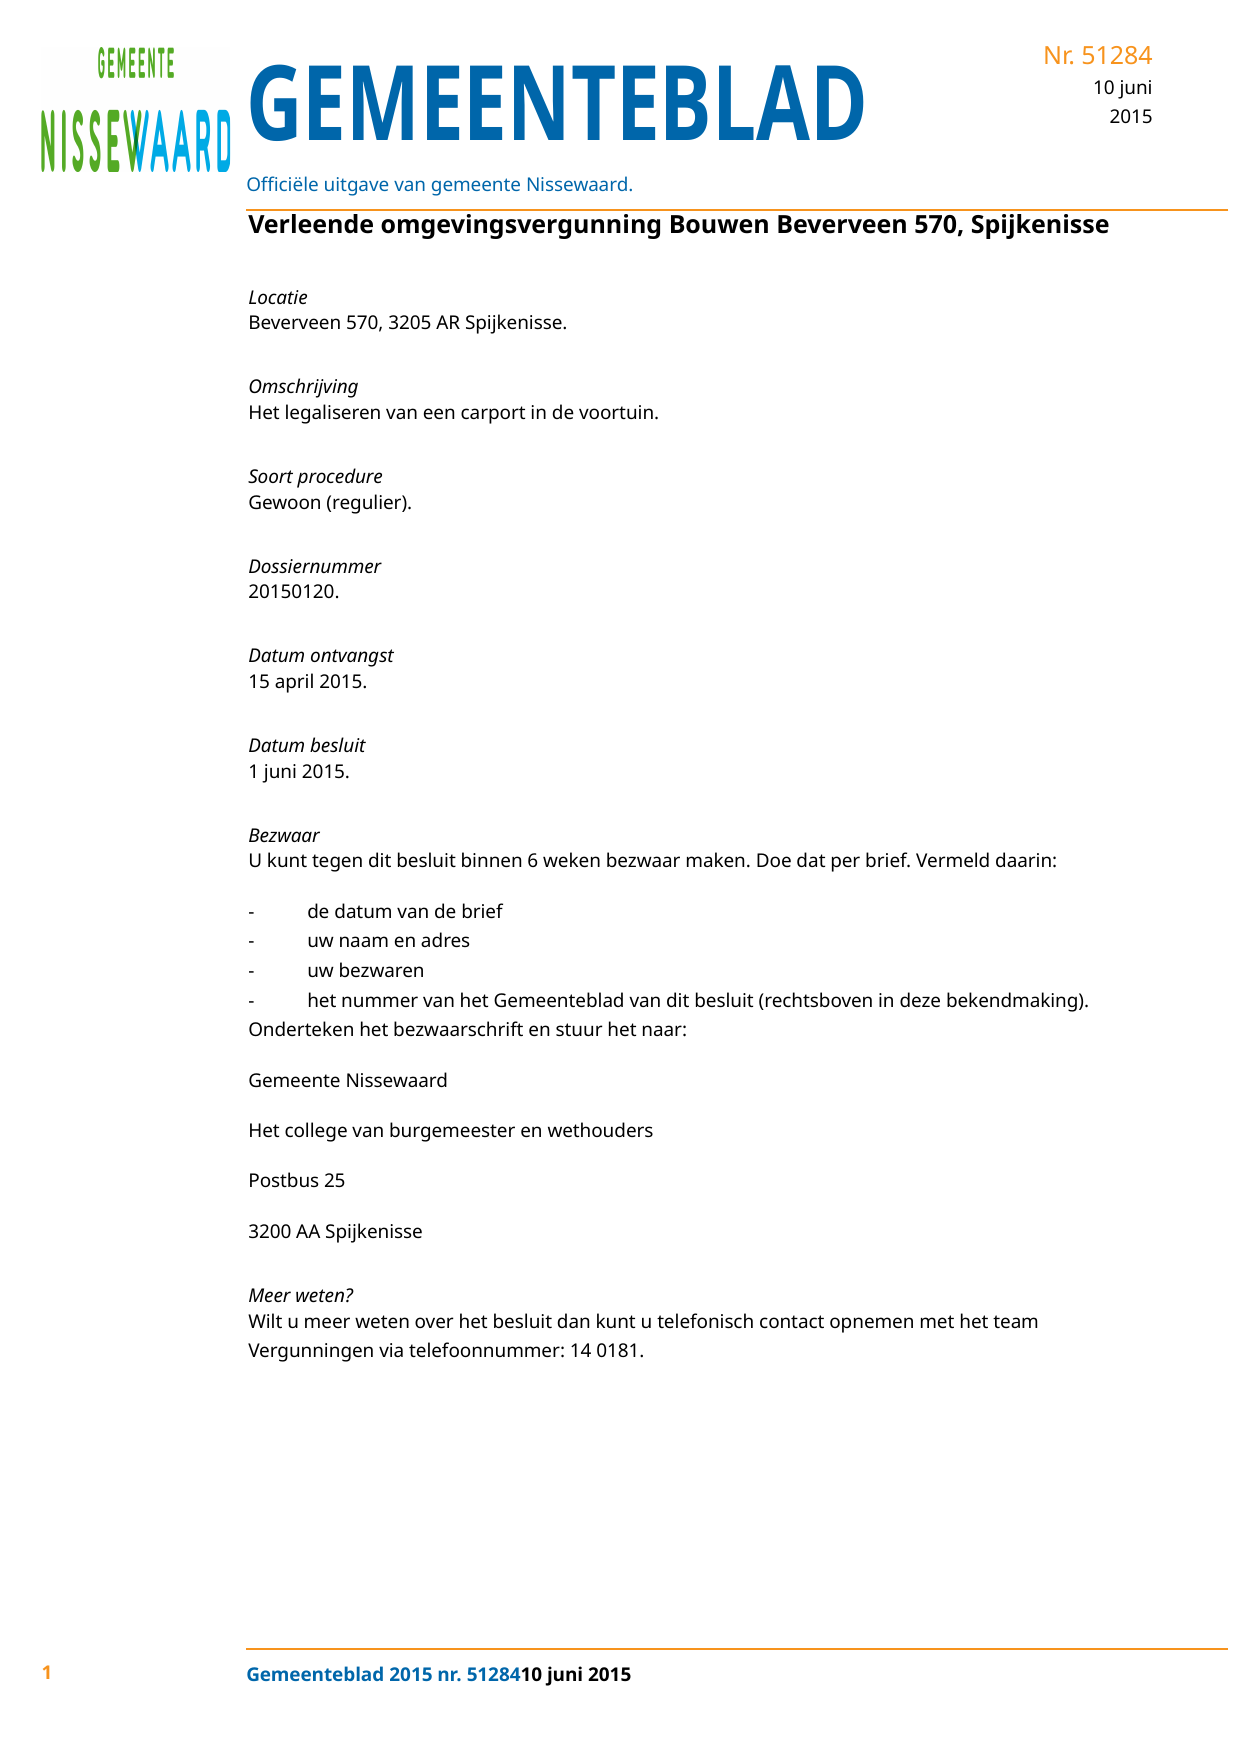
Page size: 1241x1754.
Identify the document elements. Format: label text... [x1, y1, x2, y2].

list de datum van de brief [248, 898, 1152, 924]
text Gewoon (regulier). [248, 489, 1152, 515]
text Wilt u meer weten over het besluit dan kunt u telefonisch contact opnemen met het team Vergunningen via telefoonnummer: 14 0181. [248, 1308, 1152, 1363]
text Het legaliseren van een carport in de voortuin. [248, 399, 1152, 425]
text Soort procedure [248, 463, 1152, 489]
list uw bezwaren [248, 957, 1152, 983]
text 15 april 2015. [248, 668, 1152, 694]
picture [154, 157, 165, 172]
text Onderteken het bezwaarschrift en stuur het naar: [248, 1016, 1152, 1042]
text U kunt tegen dit besluit binnen 6 weken bezwaar maken. Doe dat per brief. Vermeld daarin: [248, 848, 1152, 873]
text Beverveen 570, 3205 AR Spijkenisse. [248, 309, 1152, 335]
text Verleende omgevingsvergunning Bouwen Beverveen 570, Spijkenisse [248, 211, 1152, 241]
text 20150120. [248, 579, 1152, 604]
picture [200, 151, 206, 172]
text Locatie [248, 284, 1152, 309]
text 3200 AA Spijkenisse [248, 1218, 1152, 1244]
text Meer weten? [248, 1282, 1152, 1308]
list uw naam en adres [248, 928, 1152, 953]
picture [176, 157, 187, 172]
text 1 juni 2015. [248, 758, 1152, 784]
text Datum ontvangst [248, 643, 1152, 668]
text Bezwaar [248, 822, 1152, 848]
text Gemeente Nissewaard [248, 1067, 1152, 1093]
picture [201, 122, 206, 138]
picture [41, 47, 231, 172]
list het nummer van het Gemeenteblad van dit besluit (rechtsboven in deze bekendmaking). [248, 987, 1152, 1013]
picture [222, 122, 227, 160]
text Omschrijving [248, 373, 1152, 399]
text Datum besluit [248, 732, 1152, 758]
text Dossiernummer [248, 553, 1152, 579]
text Het college van burgemeester en wethouders [248, 1117, 1152, 1143]
text Postbus 25 [248, 1168, 1152, 1193]
